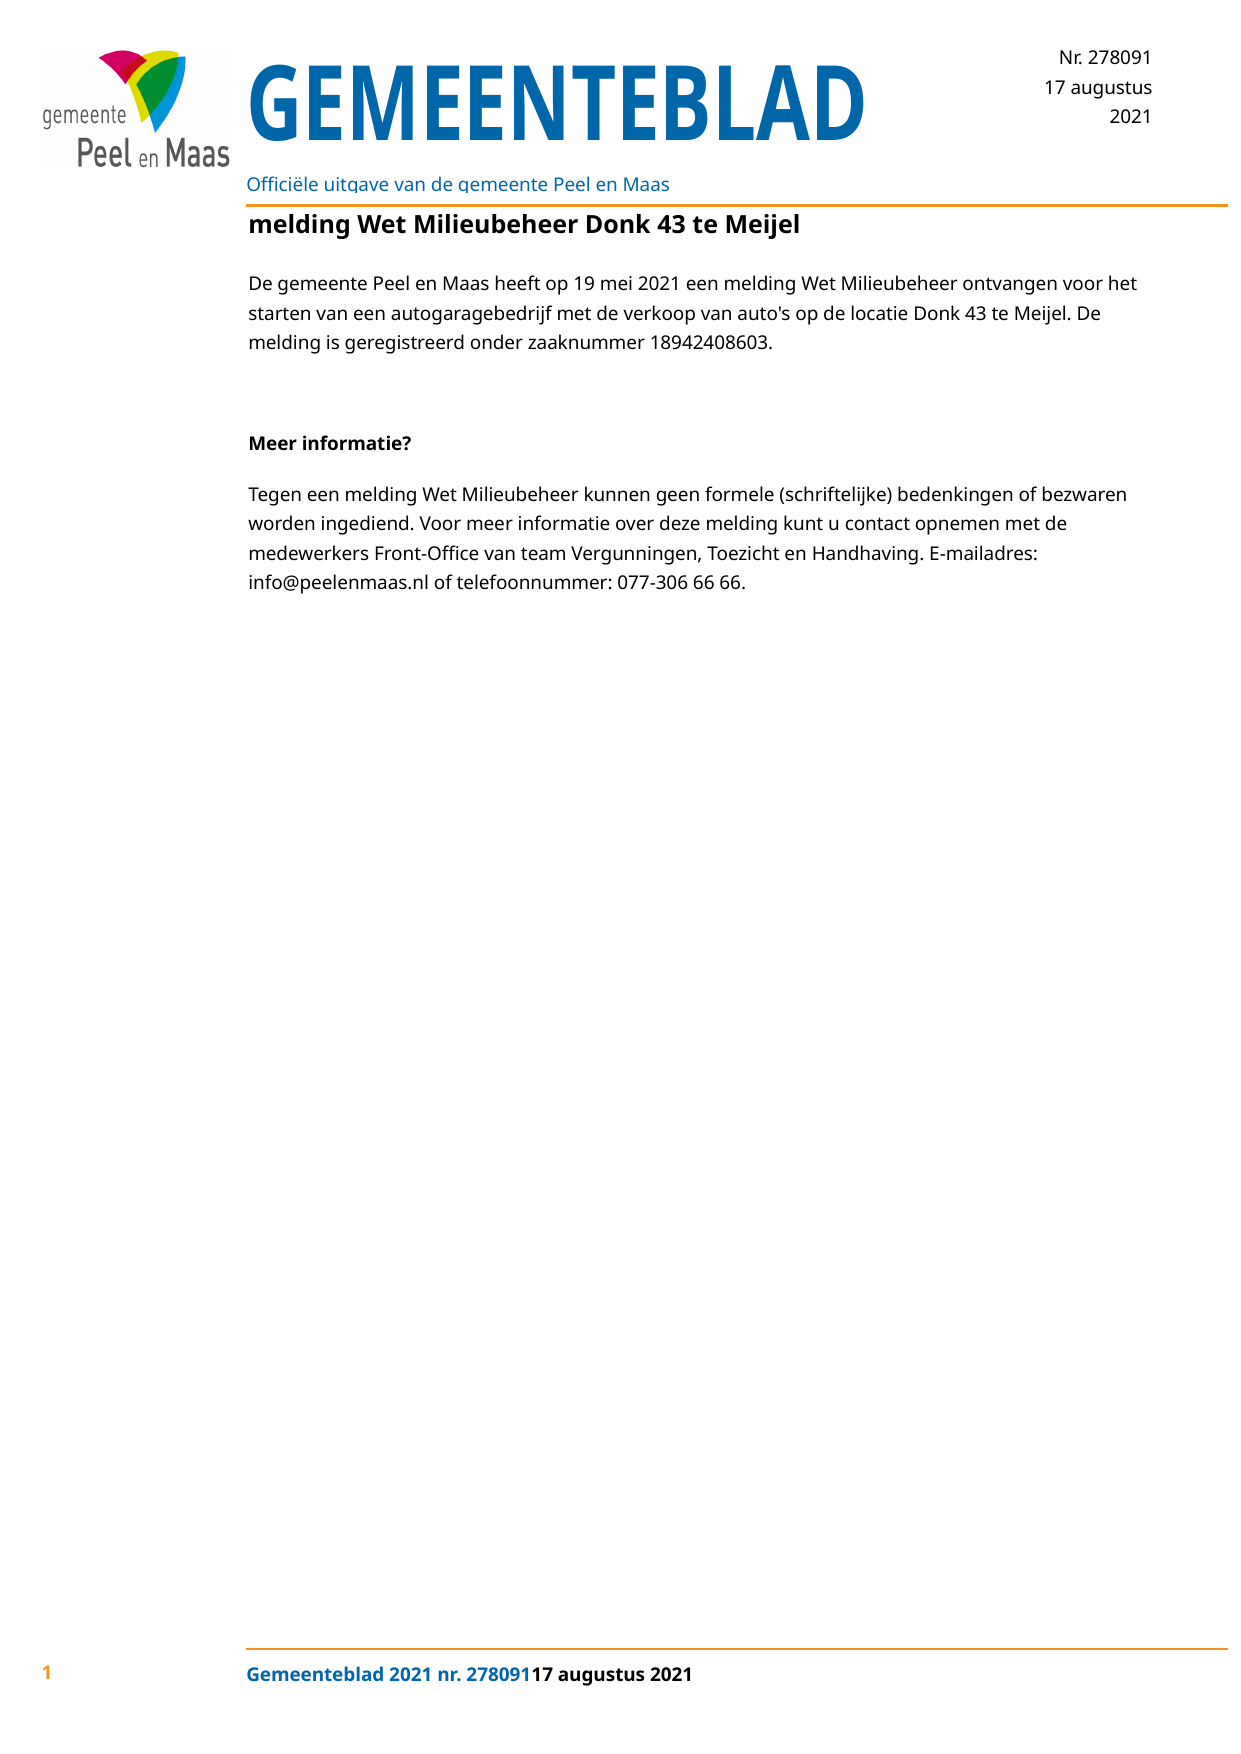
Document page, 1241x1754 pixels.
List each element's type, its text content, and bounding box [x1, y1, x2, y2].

text De gemeente Peel en Maas heeft op 19 mei 2021 een melding Wet Milieubeheer ontvangen voor het starten van een autogaragebedrijf met de verkoop van auto's op de locatie Donk 43 te Meijel. De melding is geregistreerd onder zaaknummer 18942408603. [248, 270, 1152, 355]
text melding Wet Milieubeheer Donk 43 te Meijel [248, 207, 1152, 241]
picture [41, 47, 231, 172]
text Tegen een melding Wet Milieubeheer kunnen geen formele (schriftelijke) bedenkingen of bezwaren worden ingediend. Voor meer informatie over deze melding kunt u contact opnemen met de medewerkers Front-Office van team Vergunningen, Toezicht en Handhaving. E-mailadres: info@peelenmaas.nl of telefoonnummer: 077-306 66 66. [248, 481, 1152, 595]
text Meer informatie? [248, 430, 1152, 456]
